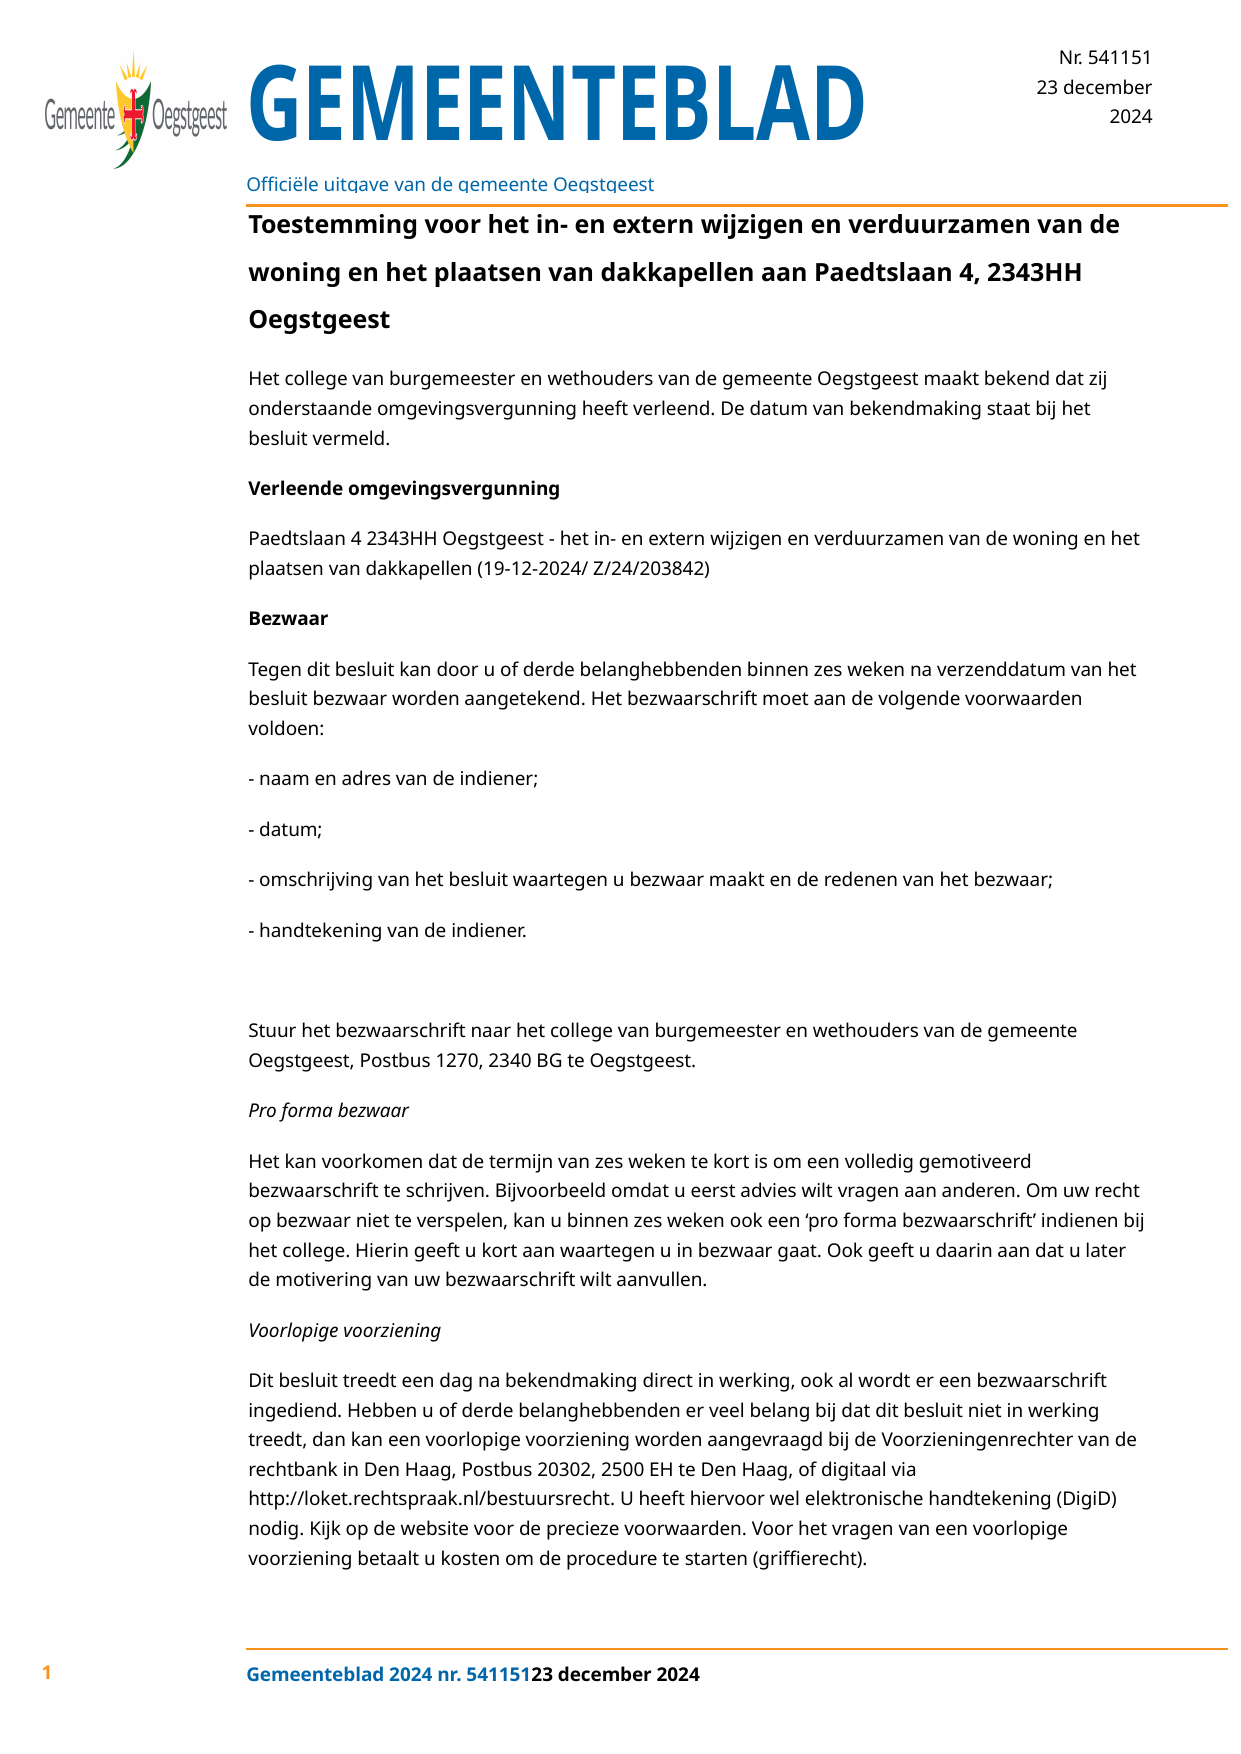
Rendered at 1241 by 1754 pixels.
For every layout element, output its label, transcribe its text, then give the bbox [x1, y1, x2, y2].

text Tegen dit besluit kan door u of derde belanghebbenden binnen zes weken na verzenddatum van het besluit bezwaar worden aangetekend. Het bezwaarschrift moet aan de volgende voorwaarden voldoen: [248, 656, 1152, 741]
text Verleende omgevingsvergunning [248, 475, 1152, 501]
text Dit besluit treedt een dag na bekendmaking direct in werking, ook al wordt er een bezwaarschrift ingediend. Hebben u of derde belanghebbenden er veel belang bij dat dit besluit niet in werking treedt, dan kan een voorlopige voorziening worden aangevraagd bij de Voorzieningenrechter van de rechtbank in Den Haag, Postbus 20302, 2500 EH te Den Haag, of digitaal via http://loket.rechtspraak.nl/bestuursrecht. U heeft hiervoor wel elektronische handtekening (DigiD) nodig. Kijk op de website voor de precieze voorwaarden. Voor het vragen van een voorlopige voorziening betaalt u kosten om de procedure te starten (griffierecht). [248, 1367, 1152, 1570]
text - omschrijving van het besluit waartegen u bezwaar maakt en de redenen van het bezwaar; [248, 866, 1152, 892]
text Het kan voorkomen dat de termijn van zes weken te kort is om een volledig gemotiveerd bezwaarschrift te schrijven. Bijvoorbeeld omdat u eerst advies wilt vragen aan anderen. Om uw recht op bezwaar niet te verspelen, kan u binnen zes weken ook een ‘pro forma bezwaarschrift’ indienen bij het college. Hierin geeft u kort aan waartegen u in bezwaar gaat. Ook geeft u daarin aan dat u later de motivering van uw bezwaarschrift wilt aanvullen. [248, 1148, 1152, 1292]
text - datum; [248, 816, 1152, 842]
text Paedtslaan 4 2343HH Oegstgeest - het in- en extern wijzigen en verduurzamen van de woning en het plaatsen van dakkapellen (19-12-2024/ Z/24/203842) [248, 526, 1152, 581]
picture [41, 47, 231, 172]
text Toestemming voor het in- en extern wijzigen en verduurzamen van de woning en het plaatsen van dakkapellen aan Paedtslaan 4, 2343HH Oegstgeest [248, 207, 1152, 336]
text Stuur het bezwaarschrift naar het college van burgemeester en wethouders van de gemeente Oegstgeest, Postbus 1270, 2340 BG te Oegstgeest. [248, 1018, 1152, 1073]
text Het college van burgemeester en wethouders van de gemeente Oegstgeest maakt bekend dat zij onderstaande omgevingsvergunning heeft verleend. De datum van bekendmaking staat bij het besluit vermeld. [248, 366, 1152, 450]
text - naam en adres van de indiener; [248, 766, 1152, 791]
text Pro forma bezwaar [248, 1098, 1152, 1123]
text Bezwaar [248, 606, 1152, 631]
text - handtekening van de indiener. [248, 917, 1152, 942]
text Voorlopige voorziening [248, 1317, 1152, 1342]
